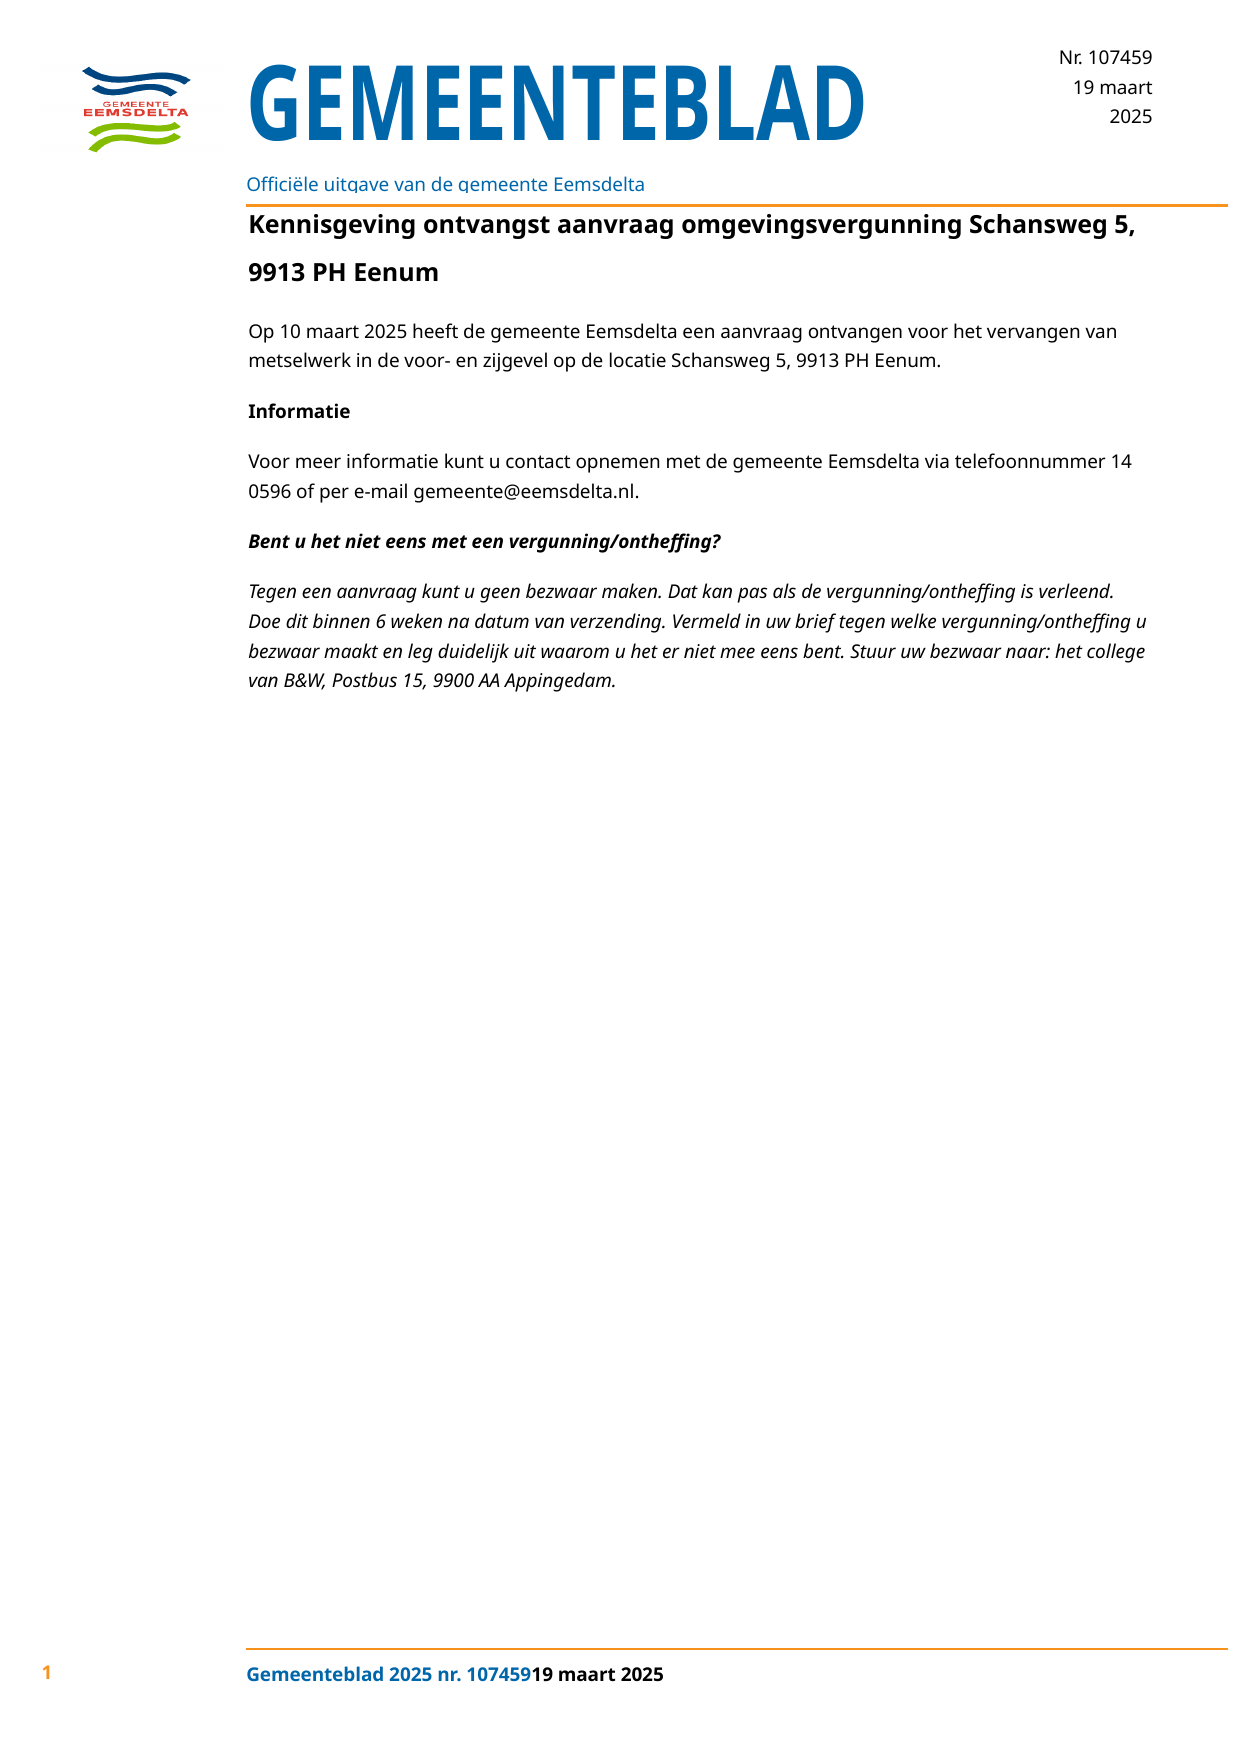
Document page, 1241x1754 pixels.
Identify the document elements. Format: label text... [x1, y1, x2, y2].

text Op 10 maart 2025 heeft de gemeente Eemsdelta een aanvraag ontvangen voor het vervangen van metselwerk in de voor- en zijgevel op de locatie Schansweg 5, 9913 PH Eenum. [248, 318, 1152, 373]
text Tegen een aanvraag kunt u geen bezwaar maken. Dat kan pas als de vergunning/ontheffing is verleend. Doe dit binnen 6 weken na datum van verzending. Vermeld in uw brief tegen welke vergunning/ontheffing u bezwaar maakt en leg duidelijk uit waarom u het er niet mee eens bent. Stuur uw bezwaar naar: het college van B&W, Postbus 15, 9900 AA Appingedam. [248, 579, 1152, 693]
picture [41, 47, 231, 172]
text Kennisgeving ontvangst aanvraag omgevingsvergunning Schansweg 5, 9913 PH Eenum [248, 207, 1152, 288]
text Bent u het niet eens met een vergunning/ontheffing? [248, 528, 1152, 554]
text Voor meer informatie kunt u contact opnemen met de gemeente Eemsdelta via telefoonnummer 14 0596 of per e-mail gemeente@eemsdelta.nl. [248, 448, 1152, 504]
text Informatie [248, 398, 1152, 424]
